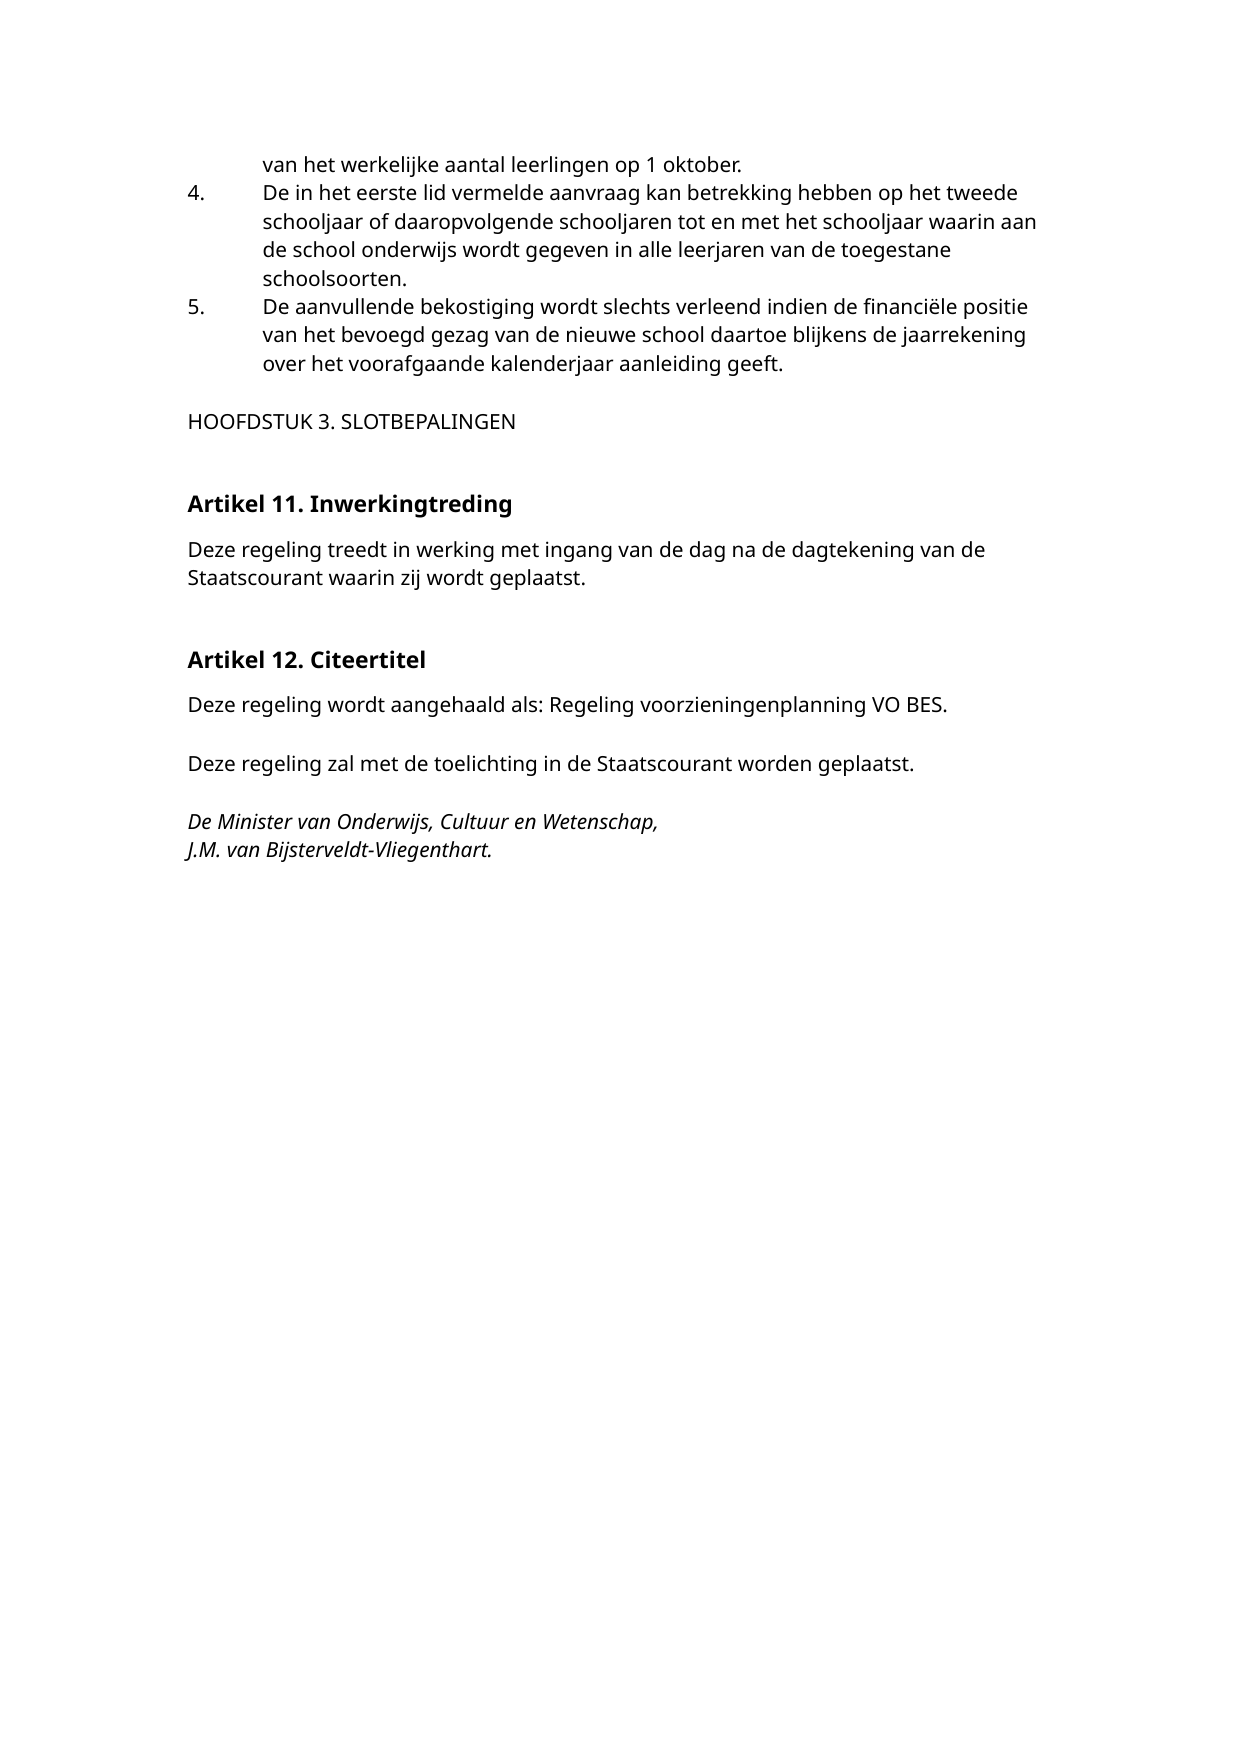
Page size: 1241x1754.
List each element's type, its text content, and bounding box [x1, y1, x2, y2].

subtitle Artikel 11. Inwerkingtreding [187, 488, 1053, 520]
text Deze regeling wordt aangehaald als: Regeling voorzieningenplanning VO BES. [187, 690, 1053, 719]
text Deze regeling zal met de toelichting in de Staatscourant worden geplaatst. [187, 749, 1053, 777]
text Deze regeling treedt in werking met ingang van de dag na de dagtekening van de Staatscourant waarin zij wordt geplaatst. [187, 535, 1053, 592]
list De in het eerste lid vermelde aanvraag kan betrekking hebben op het tweede schooljaar of daaropvolgende schooljaren tot en met het schooljaar waarin aan de school onderwijs wordt gegeven in alle leerjaren van de toegestane schoolsoorten. [187, 178, 1053, 292]
text J.M. van Bijsterveldt-Vliegenthart. [187, 836, 1053, 864]
subtitle Artikel 12. Citeertitel [187, 644, 1053, 675]
list van het werkelijke aantal leerlingen op 1 oktober. [187, 150, 1053, 178]
text De Minister van Onderwijs, Cultuur en Wetenschap, [187, 807, 1053, 836]
list De aanvullende bekostiging wordt slechts verleend indien de financiële positie van het bevoegd gezag van de nieuwe school daartoe blijkens de jaarrekening over het voorafgaande kalenderjaar aanleiding geeft. [187, 292, 1053, 377]
subtitle HOOFDSTUK 3. SLOTBEPALINGEN [187, 407, 1053, 436]
